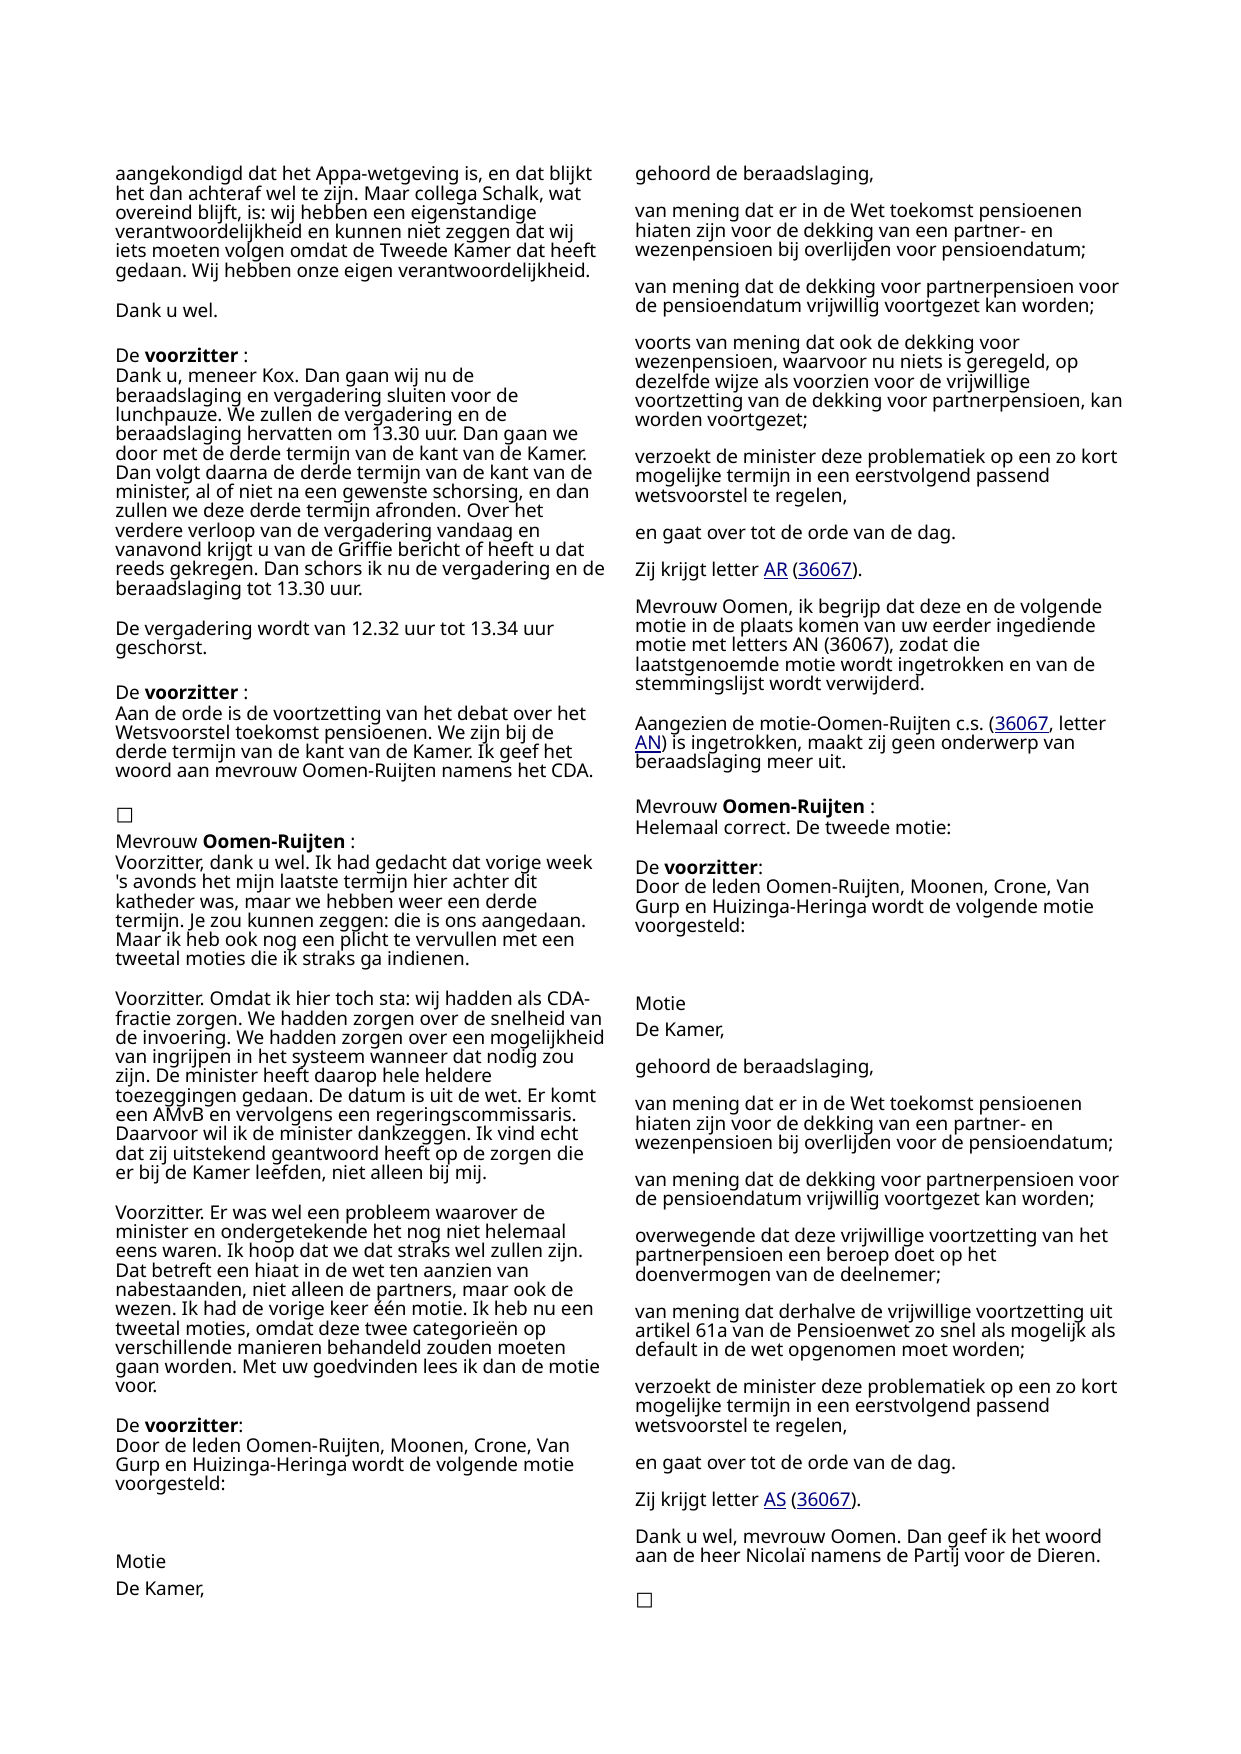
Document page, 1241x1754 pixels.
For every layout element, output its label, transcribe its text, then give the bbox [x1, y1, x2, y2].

text van mening dat er in de Wet toekomst pensioenen hiaten zijn voor de dekking van een partner- en wezenpensioen bij overlijden voor de pensioendatum; [635, 1095, 1125, 1153]
text Helemaal correct. De tweede motie: [635, 819, 1125, 838]
text van mening dat de dekking voor partnerpensioen voor de pensioendatum vrijwillig voortgezet kan worden; [635, 278, 1125, 316]
text De voorzitter: [115, 1417, 605, 1437]
text Door de leden Oomen-Ruijten, Moonen, Crone, Van Gurp en Huizinga-Heringa wordt de volgende motie voorgesteld: [115, 1437, 605, 1494]
text Voorzitter. Omdat ik hier toch sta: wij hadden als CDA-fractie zorgen. We hadden zorgen over de snelheid van de invoering. We hadden zorgen over een mogelijkheid van ingrijpen in het systeem wanneer dat nodig zou zijn. De minister heeft daarop hele heldere toezeggingen gedaan. De datum is uit de wet. Er komt een AMvB en vervolgens een regeringscommissaris. Daarvoor wil ik de minister dankzeggen. Ik vind echt dat zij uitstekend geantwoord heeft op de zorgen die er bij de Kamer leefden, niet alleen bij mij. [115, 990, 605, 1183]
text De voorzitter: [635, 859, 1125, 878]
text De Kamer, [115, 1579, 605, 1599]
text Zij krijgt letter AS (36067). [635, 1491, 1125, 1510]
text Zij krijgt letter AR (36067). [635, 561, 1125, 580]
text gehoord de beraadslaging, [635, 165, 1125, 184]
text Aan de orde is de voortzetting van het debat over het Wetsvoorstel toekomst pensioenen. We zijn bij de derde termijn van de kant van de Kamer. Ik geef het woord aan mevrouw Oomen-Ruijten namens het CDA. [115, 705, 605, 782]
text Aangezien de motie-Oomen-Ruijten c.s. (36067, letter AN) is ingetrokken, maakt zij geen onderwerp van beraadslaging meer uit. [635, 715, 1125, 773]
text van mening dat er in de Wet toekomst pensioenen hiaten zijn voor de dekking van een partner- en wezenpensioen bij overlijden voor pensioendatum; [635, 202, 1125, 260]
text De voorzitter : [115, 679, 605, 705]
text en gaat over tot de orde van de dag. [635, 1454, 1125, 1473]
text van mening dat derhalve de vrijwillige voortzetting uit artikel 61a van de Pensioenwet zo snel als mogelijk als default in de wet opgenomen moet worden; [635, 1303, 1125, 1361]
text van mening dat de dekking voor partnerpensioen voor de pensioendatum vrijwillig voortgezet kan worden; [635, 1171, 1125, 1209]
text Dank u wel. [115, 302, 605, 321]
text De vergadering wordt van 12.32 uur tot 13.34 uur geschorst. [115, 619, 605, 658]
text Motie [635, 990, 1125, 1016]
text Motie [115, 1548, 605, 1573]
text Mevrouw Oomen-Ruijten : [115, 828, 605, 854]
text verzoekt de minister deze problematiek op een zo kort mogelijke termijn in een eerstvolgend passend wetsvoorstel te regelen, [635, 448, 1125, 506]
text gehoord de beraadslaging, [635, 1058, 1125, 1078]
text verzoekt de minister deze problematiek op een zo kort mogelijke termijn in een eerstvolgend passend wetsvoorstel te regelen, [635, 1378, 1125, 1436]
text Dank u, meneer Kox. Dan gaan wij nu de beraadslaging en vergadering sluiten voor de lunchpauze. We zullen de vergadering en de beraadslaging hervatten om 13.30 uur. Dan gaan we door met de derde termijn van de kant van de Kamer. Dan volgt daarna de derde termijn van de kant van de minister, al of niet na een gewenste schorsing, en dan zullen we deze derde termijn afronden. Over het verdere verloop van de vergadering vandaag en vanavond krijgt u van de Griffie bericht of heeft u dat reeds gekregen. Dan schors ik nu de vergadering en de beraadslaging tot 13.30 uur. [115, 367, 605, 599]
text Mevrouw Oomen, ik begrijp dat deze en de volgende motie in de plaats komen van uw eerder ingediende motie met letters AN (36067), zodat die laatstgenoemde motie wordt ingetrokken en van de stemmingslijst wordt verwijderd. [635, 598, 1125, 694]
text ⬜ [635, 1587, 1125, 1613]
text ⬜ [115, 803, 605, 828]
text Voorzitter. Er was wel een probleem waarover de minister en ondergetekende het nog niet helemaal eens waren. Ik hoop dat we dat straks wel zullen zijn. Dat betreft een hiaat in de wet ten aanzien van nabestaanden, niet alleen de partners, maar ook de wezen. Ik had de vorige keer één motie. Ik heb nu een tweetal moties, omdat deze twee categorieën op verschillende manieren behandeld zouden moeten gaan worden. Met uw goedvinden lees ik dan de motie voor. [115, 1204, 605, 1397]
text overwegende dat deze vrijwillige voortzetting van het partnerpensioen een beroep doet op het doenvermogen van de deelnemer; [635, 1227, 1125, 1285]
text Door de leden Oomen-Ruijten, Moonen, Crone, Van Gurp en Huizinga-Heringa wordt de volgende motie voorgesteld: [635, 878, 1125, 936]
text Dank u wel, mevrouw Oomen. Dan geef ik het woord aan de heer Nicolaï namens de Partij voor de Dieren. [635, 1528, 1125, 1566]
text Mevrouw Oomen-Ruijten : [635, 793, 1125, 819]
text De voorzitter : [115, 342, 605, 367]
text en gaat over tot de orde van de dag. [635, 524, 1125, 543]
text voorts van mening dat ook de dekking voor wezenpensioen, waarvoor nu niets is geregeld, op dezelfde wijze als voorzien voor de vrijwillige voortzetting van de dekking voor partnerpensioen, kan worden voortgezet; [635, 334, 1125, 430]
text aangekondigd dat het Appa-wetgeving is, en dat blijkt het dan achteraf wel te zijn. Maar collega Schalk, wat overeind blijft, is: wij hebben een eigenstandige verantwoordelijkheid en kunnen niet zeggen dat wij iets moeten volgen omdat de Tweede Kamer dat heeft gedaan. Wij hebben onze eigen verantwoordelijkheid. [115, 165, 605, 281]
text Voorzitter, dank u wel. Ik had gedacht dat vorige week 's avonds het mijn laatste termijn hier achter dit katheder was, maar we hebben weer een derde termijn. Je zou kunnen zeggen: die is ons aangedaan. Maar ik heb ook nog een plicht te vervullen met een tweetal moties die ik straks ga indienen. [115, 854, 605, 970]
text De Kamer, [635, 1021, 1125, 1041]
